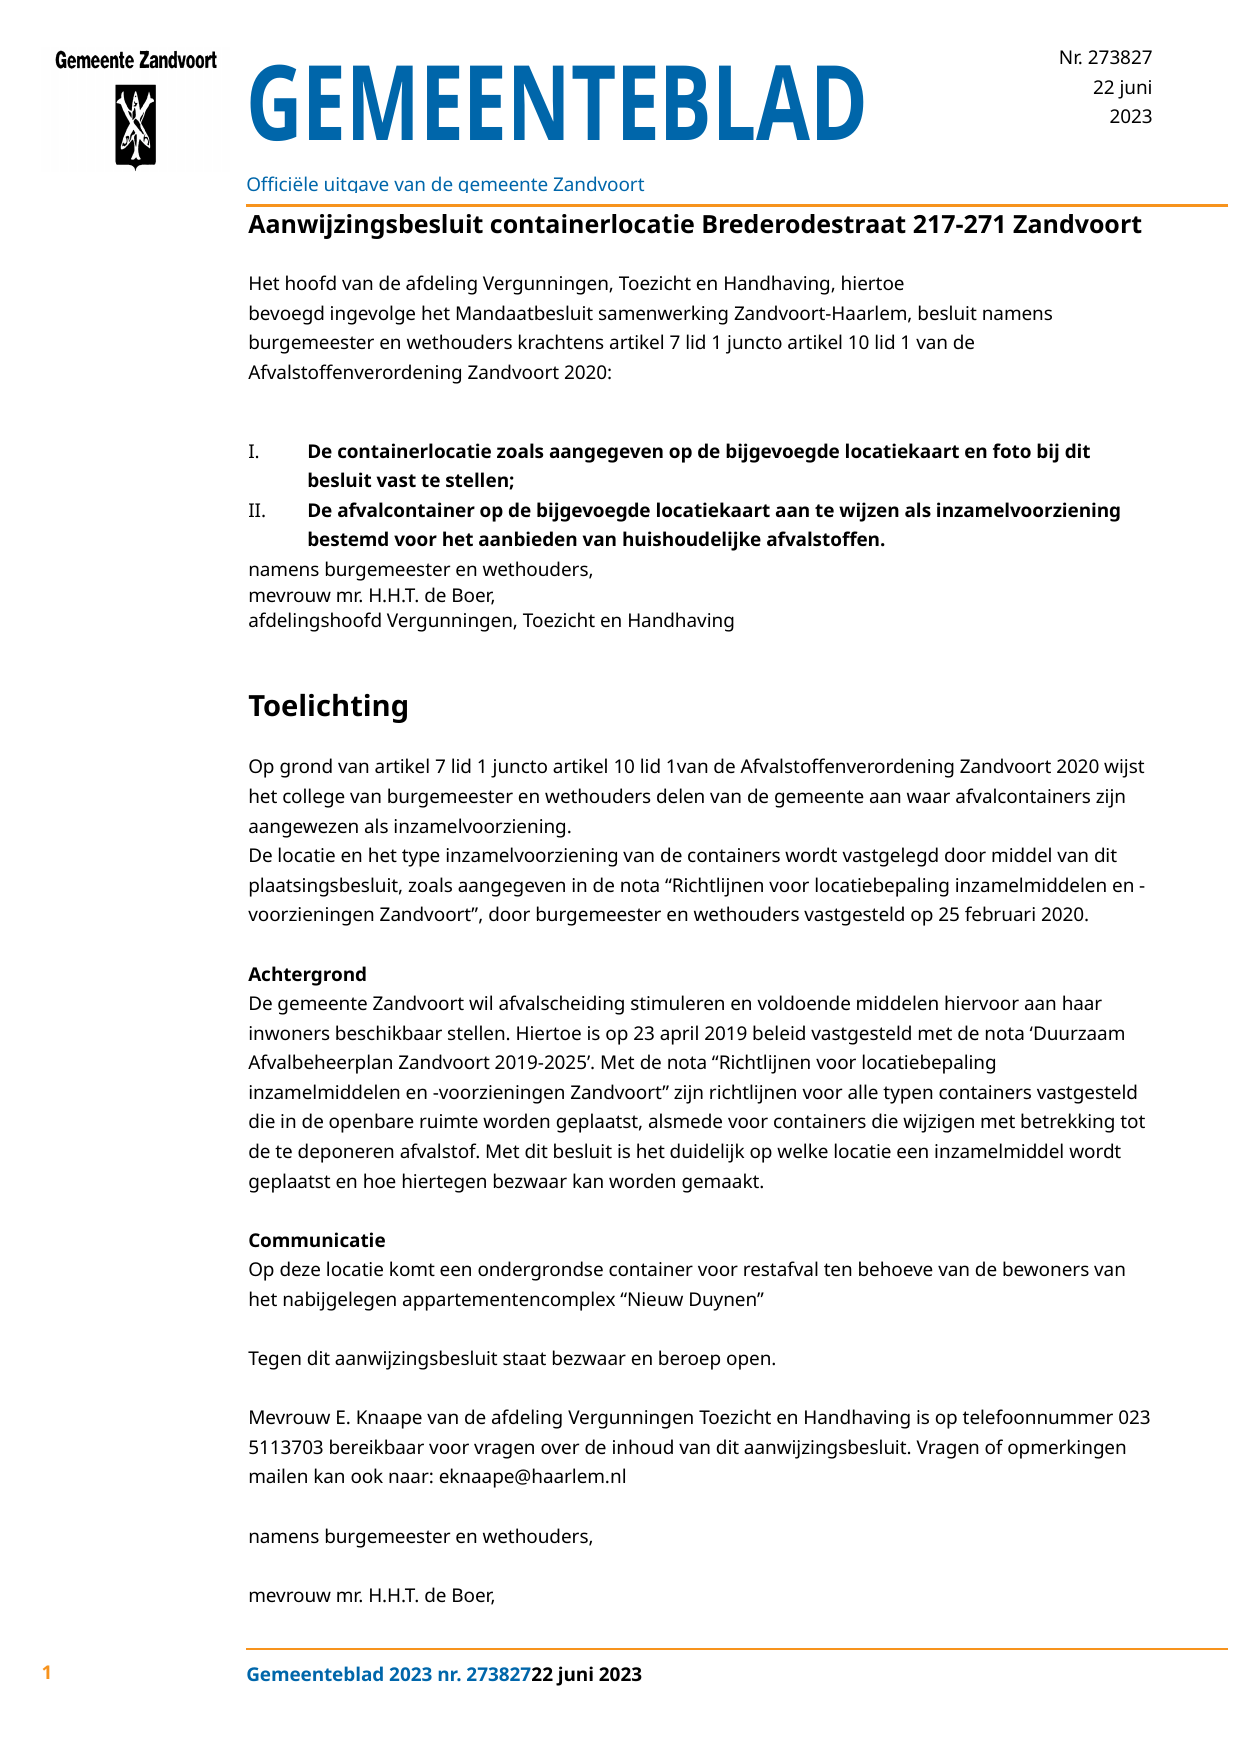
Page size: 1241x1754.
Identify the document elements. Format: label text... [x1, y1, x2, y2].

text Mevrouw E. Knaape van de afdeling Vergunningen Toezicht en Handhaving is op telefoonnummer 023 5113703 bereikbaar voor vragen over de inhoud van dit aanwijzingsbesluit. Vragen of opmerkingen mailen kan ook naar: eknaape@haarlem.nl [248, 1404, 1152, 1489]
text mevrouw mr. H.H.T. de Boer, [248, 1582, 1152, 1608]
text Toelichting [248, 685, 1152, 724]
text Op deze locatie komt een ondergrondse container voor restafval ten behoeve van de bewoners van het nabijgelegen appartementencomplex “Nieuw Duynenˮ [248, 1257, 1152, 1312]
text De locatie en het type inzamelvoorziening van de containers wordt vastgelegd door middel van dit plaatsingsbesluit, zoals aangegeven in de nota “Richtlijnen voor locatiebepaling inzamelmiddelen en -voorzieningen Zandvoort”, door burgemeester en wethouders vastgesteld op 25 februari 2020. [248, 842, 1152, 927]
text Achtergrond [248, 961, 1152, 987]
text namens burgemeester en wethouders, [248, 556, 1152, 582]
picture [41, 47, 231, 172]
text De gemeente Zandvoort wil afvalscheiding stimuleren en voldoende middelen hiervoor aan haar inwoners beschikbaar stellen. Hiertoe is op 23 april 2019 beleid vastgesteld met de nota ‘Duurzaam Afvalbeheerplan Zandvoort 2019-2025’. Met de nota “Richtlijnen voor locatiebepaling inzamelmiddelen en -voorzieningen Zandvoort” zijn richtlijnen voor alle typen containers vastgesteld die in de openbare ruimte worden geplaatst, alsmede voor containers die wijzigen met betrekking tot de te deponeren afvalstof. Met dit besluit is het duidelijk op welke locatie een inzamelmiddel wordt geplaatst en hoe hiertegen bezwaar kan worden gemaakt. [248, 990, 1152, 1194]
text bevoegd ingevolge het Mandaatbesluit samenwerking Zandvoort-Haarlem, besluit namens burgemeester en wethouders krachtens artikel 7 lid 1 juncto artikel 10 lid 1 van de Afvalstoffenverordening Zandvoort 2020: [248, 300, 1152, 385]
text Communicatie [248, 1227, 1152, 1253]
text namens burgemeester en wethouders, [248, 1523, 1152, 1549]
list De afvalcontainer op de bijgevoegde locatiekaart aan te wijzen als inzamelvoorziening bestemd voor het aanbieden van huishoudelijke afvalstoffen. [248, 497, 1152, 552]
text Het hoofd van de afdeling Vergunningen, Toezicht en Handhaving, hiertoe [248, 270, 1152, 296]
list De containerlocatie zoals aangegeven op de bijgevoegde locatiekaart en foto bij dit besluit vast te stellen; [248, 438, 1152, 493]
text Aanwijzingsbesluit containerlocatie Brederodestraat 217-271 Zandvoort [248, 207, 1152, 241]
text Op grond van artikel 7 lid 1 juncto artikel 10 lid 1van de Afvalstoffenverordening Zandvoort 2020 wijst het college van burgemeester en wethouders delen van de gemeente aan waar afvalcontainers zijn aangewezen als inzamelvoorziening. [248, 754, 1152, 839]
text mevrouw mr. H.H.T. de Boer, [248, 582, 1152, 608]
text Tegen dit aanwijzingsbesluit staat bezwaar en beroep open. [248, 1345, 1152, 1371]
text afdelingshoofd Vergunningen, Toezicht en Handhaving [248, 608, 1152, 633]
